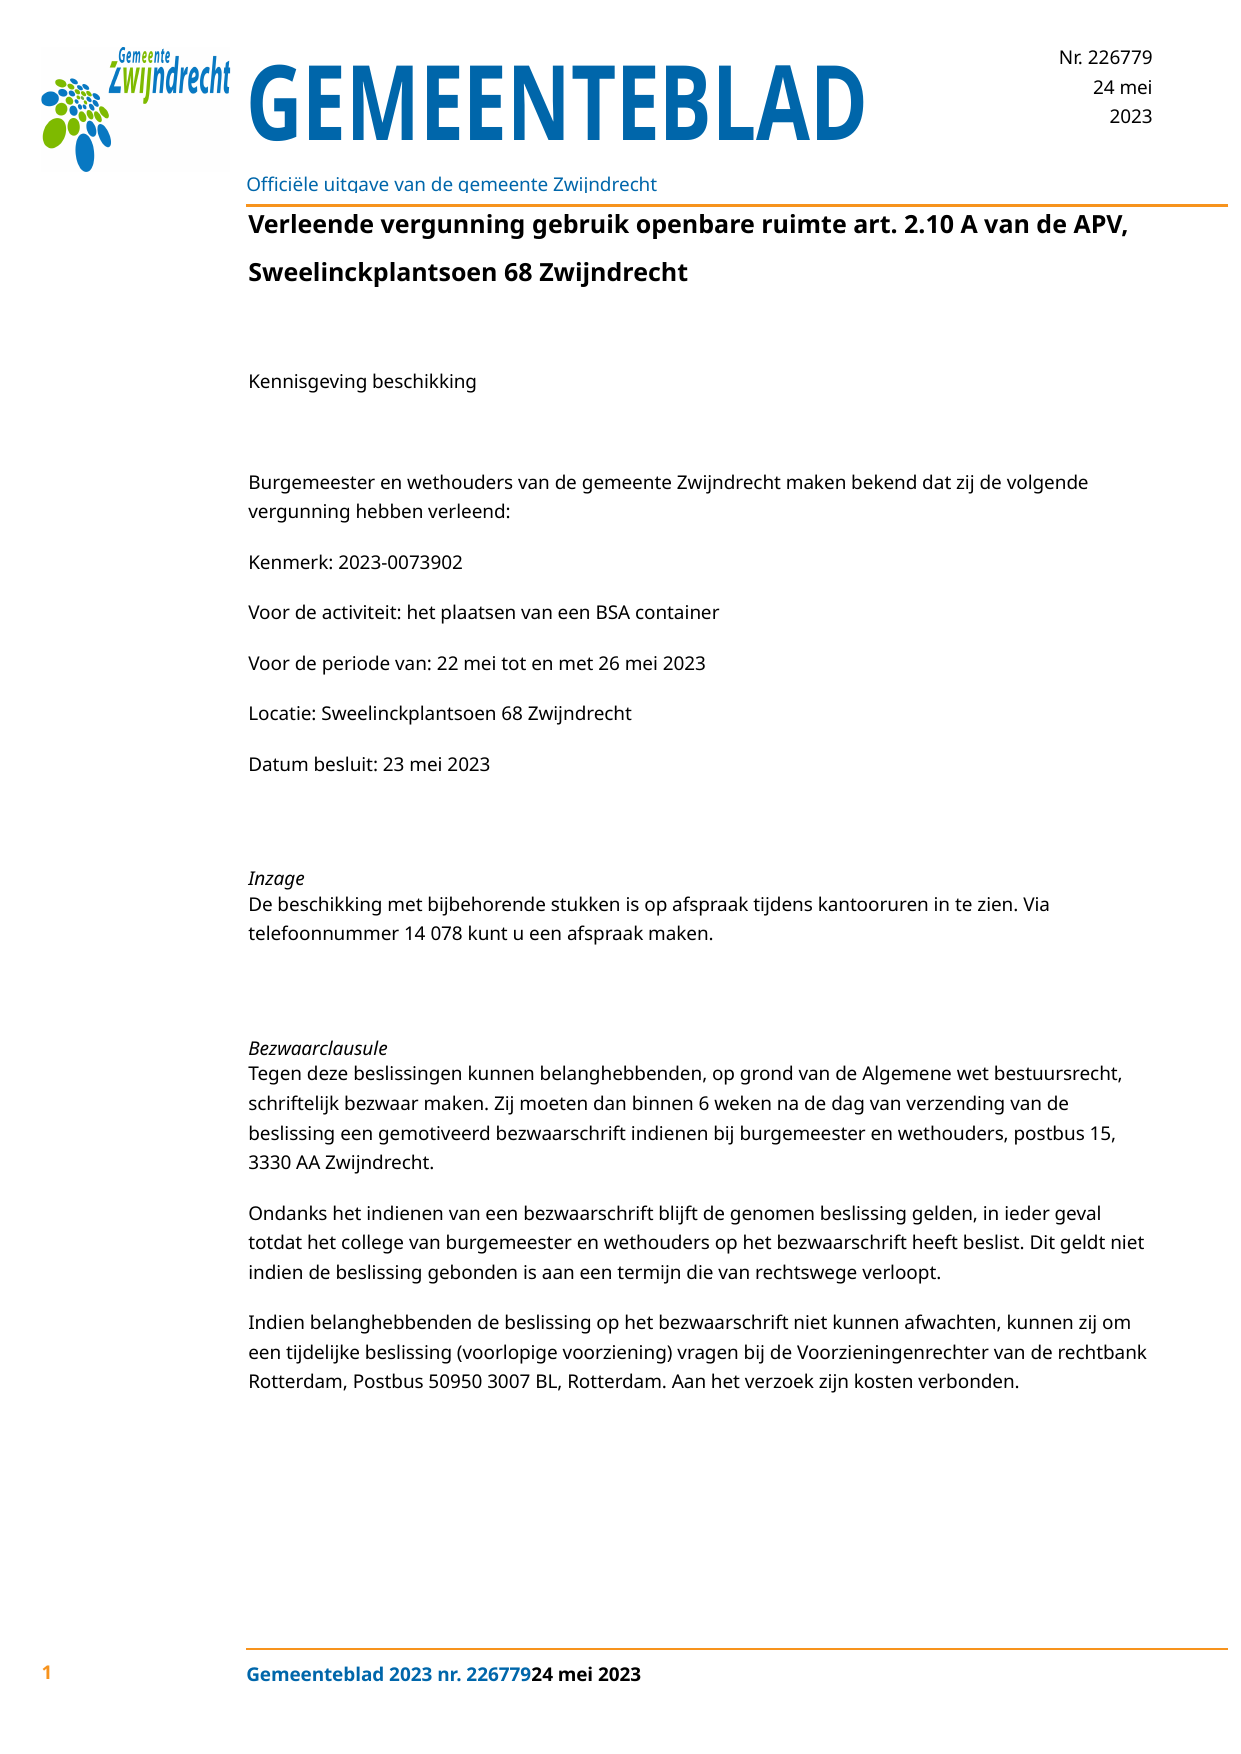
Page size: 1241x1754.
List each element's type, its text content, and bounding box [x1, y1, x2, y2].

text Voor de periode van: 22 mei tot en met 26 mei 2023 [248, 650, 1152, 676]
text De beschikking met bijbehorende stukken is op afspraak tijdens kantooruren in te zien. Via telefoonnummer 14 078 kunt u een afspraak maken. [248, 891, 1152, 946]
text Voor de activiteit: het plaatsen van een BSA container [248, 599, 1152, 625]
text Locatie: Sweelinckplantsoen 68 Zwijndrecht [248, 700, 1152, 726]
text Indien belanghebbenden de beslissing op het bezwaarschrift niet kunnen afwachten, kunnen zij om een tijdelijke beslissing (voorlopige voorziening) vragen bij de Voorzieningenrechter van de rechtbank Rotterdam, Postbus 50950 3007 BL, Rotterdam. Aan het verzoek zijn kosten verbonden. [248, 1309, 1152, 1394]
text Kennisgeving beschikking [248, 368, 1152, 394]
text Ondanks het indienen van een bezwaarschrift blijft de genomen beslissing gelden, in ieder geval totdat het college van burgemeester en wethouders op het bezwaarschrift heeft beslist. Dit geldt niet indien de beslissing gebonden is aan een termijn die van rechtswege verloopt. [248, 1200, 1152, 1285]
text Verleende vergunning gebruik openbare ruimte art. 2.10 A van de APV, Sweelinckplantsoen 68 Zwijndrecht [248, 207, 1152, 288]
text Inzage [248, 865, 1152, 891]
text Bezwaarclausule [248, 1035, 1152, 1061]
text Tegen deze beslissingen kunnen belanghebbenden, op grond van de Algemene wet bestuursrecht, schriftelijk bezwaar maken. Zij moeten dan binnen 6 weken na de dag van verzending van de beslissing een gemotiveerd bezwaarschrift indienen bij burgemeester en wethouders, postbus 15, 3330 AA Zwijndrecht. [248, 1061, 1152, 1175]
text Kenmerk: 2023-0073902 [248, 549, 1152, 575]
text Burgemeester en wethouders van de gemeente Zwijndrecht maken bekend dat zij de volgende vergunning hebben verleend: [248, 469, 1152, 524]
picture [41, 47, 231, 172]
text Datum besluit: 23 mei 2023 [248, 751, 1152, 777]
